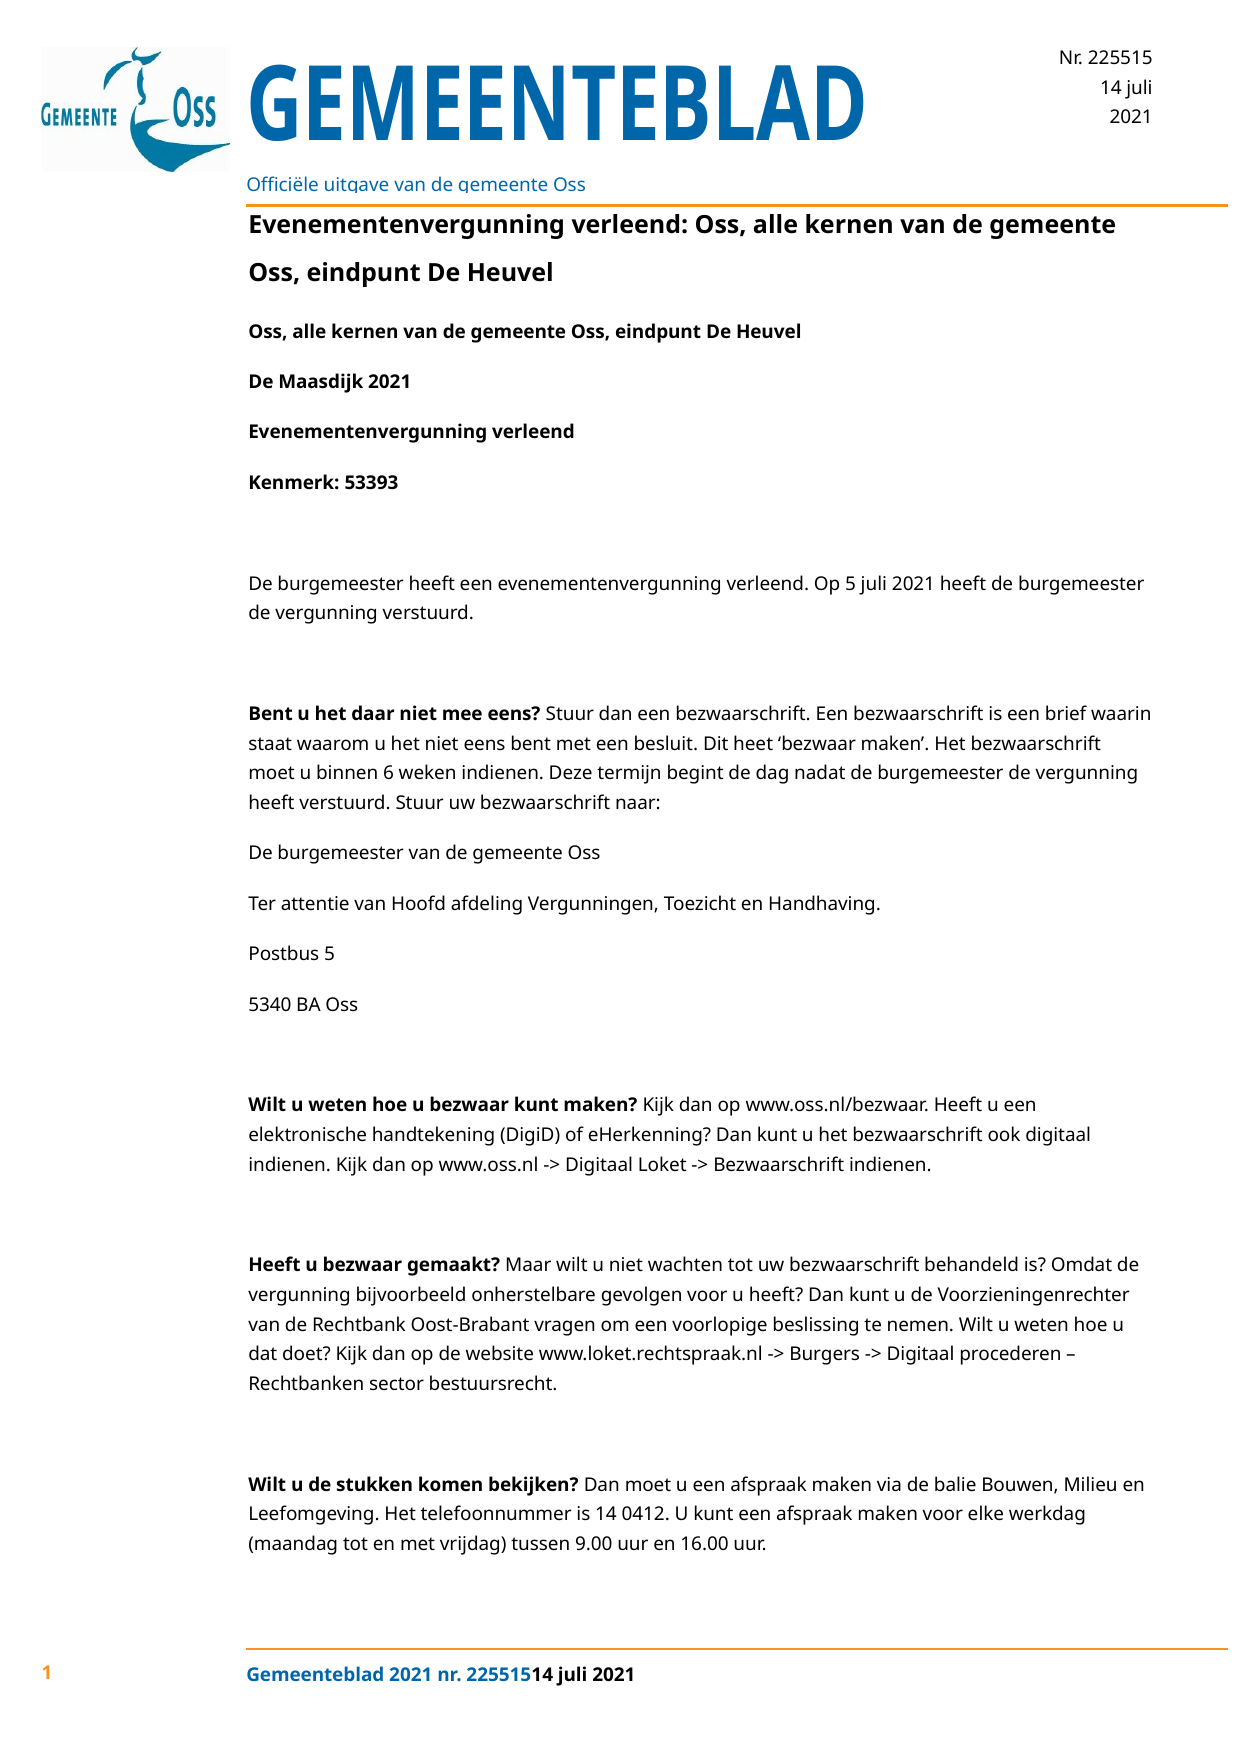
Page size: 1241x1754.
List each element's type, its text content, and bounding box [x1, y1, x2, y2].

text Ter attentie van Hoofd afdeling Vergunningen, Toezicht en Handhaving. [248, 890, 1152, 916]
text De burgemeester van de gemeente Oss [248, 839, 1152, 865]
text Heeft u bezwaar gemaakt? Maar wilt u niet wachten tot uw bezwaarschrift behandeld is? Omdat de vergunning bijvoorbeeld onherstelbare gevolgen voor u heeft? Dan kunt u de Voorzieningenrechter van de Rechtbank Oost-Brabant vragen om een voorlopige beslissing te nemen. Wilt u weten hoe u dat doet? Kijk dan op de website www.loket.rechtspraak.nl -> Burgers -> Digitaal procederen – Rechtbanken sector bestuursrecht. [248, 1252, 1152, 1396]
text Evenementenvergunning verleend [248, 419, 1152, 444]
text De burgemeester heeft een evenementenvergunning verleend. Op 5 juli 2021 heeft de burgemeester de vergunning verstuurd. [248, 570, 1152, 625]
text De Maasdijk 2021 [248, 368, 1152, 394]
text Oss, alle kernen van de gemeente Oss, eindpunt De Heuvel [248, 318, 1152, 344]
picture [41, 47, 231, 172]
text Wilt u de stukken komen bekijken? Dan moet u een afspraak maken via de balie Bouwen, Milieu en Leefomgeving. Het telefoonnummer is 14 0412. U kunt een afspraak maken voor elke werkdag (maandag tot en met vrijdag) tussen 9.00 uur en 16.00 uur. [248, 1471, 1152, 1556]
text Bent u het daar niet mee eens? Stuur dan een bezwaarschrift. Een bezwaarschrift is een brief waarin staat waarom u het niet eens bent met een besluit. Dit heet ‘bezwaar maken’. Het bezwaarschrift moet u binnen 6 weken indienen. Deze termijn begint de dag nadat de burgemeester de vergunning heeft verstuurd. Stuur uw bezwaarschrift naar: [248, 700, 1152, 815]
text 5340 BA Oss [248, 991, 1152, 1017]
text Evenementenvergunning verleend: Oss, alle kernen van de gemeente Oss, eindpunt De Heuvel [248, 207, 1152, 288]
text Wilt u weten hoe u bezwaar kunt maken? Kijk dan op www.oss.nl/bezwaar. Heeft u een elektronische handtekening (DigiD) of eHerkenning? Dan kunt u het bezwaarschrift ook digitaal indienen. Kijk dan op www.oss.nl -> Digitaal Loket -> Bezwaarschrift indienen. [248, 1092, 1152, 1177]
text Kenmerk: 53393 [248, 469, 1152, 495]
text Postbus 5 [248, 940, 1152, 966]
